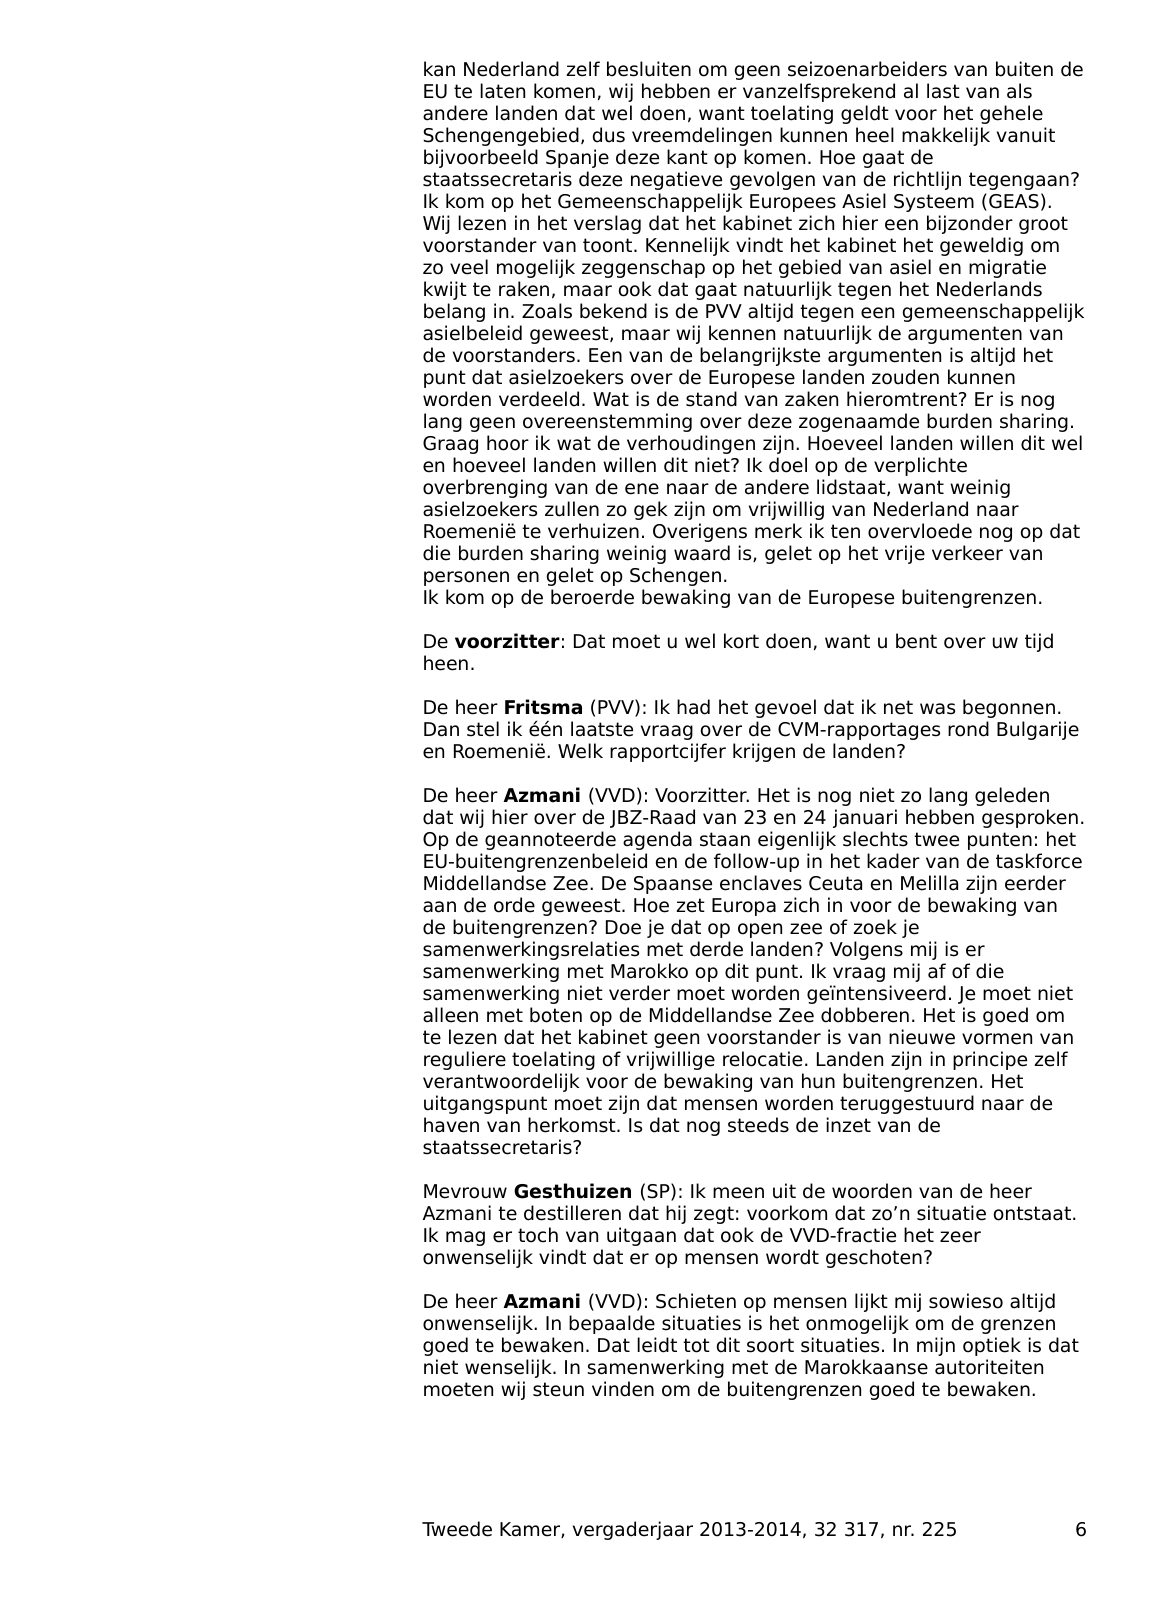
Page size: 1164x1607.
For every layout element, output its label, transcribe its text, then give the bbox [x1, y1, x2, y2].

text De heer Azmani (VVD): Schieten op mensen lijkt mij sowieso altijd onwenselijk. In bepaalde situaties is het onmogelijk om de grenzen goed te bewaken. Dat leidt tot dit soort situaties. In mijn optiek is dat niet wenselijk. In samenwerking met de Marokkaanse autoriteiten moeten wij steun vinden om de buitengrenzen goed te bewaken. [422, 1291, 1087, 1401]
text De voorzitter: Dat moet u wel kort doen, want u bent over uw tijd heen. [422, 631, 1087, 675]
text Mevrouw Gesthuizen (SP): Ik meen uit de woorden van de heer Azmani te destilleren dat hij zegt: voorkom dat zo’n situatie ontstaat. Ik mag er toch van uitgaan dat ook de VVD-fractie het zeer onwenselijk vindt dat er op mensen wordt geschoten? [422, 1181, 1087, 1269]
text kan Nederland zelf besluiten om geen seizoenarbeiders van buiten de EU te laten komen, wij hebben er vanzelfsprekend al last van als andere landen dat wel doen, want toelating geldt voor het gehele Schengengebied, dus vreemdelingen kunnen heel makkelijk vanuit bijvoorbeeld Spanje deze kant op komen. Hoe gaat de staatssecretaris deze negatieve gevolgen van de richtlijn tegengaan? [422, 59, 1087, 191]
text Ik kom op de beroerde bewaking van de Europese buitengrenzen. [422, 587, 1087, 608]
text De heer Fritsma (PVV): Ik had het gevoel dat ik net was begonnen. Dan stel ik één laatste vraag over de CVM-rapportages rond Bulgarije en Roemenië. Welk rapportcijfer krijgen de landen? [422, 697, 1087, 763]
text De heer Azmani (VVD): Voorzitter. Het is nog niet zo lang geleden dat wij hier over de JBZ-Raad van 23 en 24 januari hebben gesproken. Op de geannoteerde agenda staan eigenlijk slechts twee punten: het EU-buitengrenzenbeleid en de follow-up in het kader van de taskforce Middellandse Zee. De Spaanse enclaves Ceuta en Melilla zijn eerder aan de orde geweest. Hoe zet Europa zich in voor de bewaking van de buitengrenzen? Doe je dat op open zee of zoek je samenwerkingsrelaties met derde landen? Volgens mij is er samenwerking met Marokko op dit punt. Ik vraag mij af of die samenwerking niet verder moet worden geïntensiveerd. Je moet niet alleen met boten op de Middellandse Zee dobberen. Het is goed om te lezen dat het kabinet geen voorstander is van nieuwe vormen van reguliere toelating of vrijwillige relocatie. Landen zijn in principe zelf verantwoordelijk voor de bewaking van hun buitengrenzen. Het uitgangspunt moet zijn dat mensen worden teruggestuurd naar de haven van herkomst. Is dat nog steeds de inzet van de staatssecretaris? [422, 785, 1087, 1159]
text Ik kom op het Gemeenschappelijk Europees Asiel Systeem (GEAS). Wij lezen in het verslag dat het kabinet zich hier een bijzonder groot voorstander van toont. Kennelijk vindt het kabinet het geweldig om zo veel mogelijk zeggenschap op het gebied van asiel en migratie kwijt te raken, maar ook dat gaat natuurlijk tegen het Nederlands belang in. Zoals bekend is de PVV altijd tegen een gemeenschappelijk asielbeleid geweest, maar wij kennen natuurlijk de argumenten van de voorstanders. Een van de belangrijkste argumenten is altijd het punt dat asielzoekers over de Europese landen zouden kunnen worden verdeeld. Wat is de stand van zaken hieromtrent? Er is nog lang geen overeenstemming over deze zogenaamde burden sharing. Graag hoor ik wat de verhoudingen zijn. Hoeveel landen willen dit wel en hoeveel landen willen dit niet? Ik doel op de verplichte overbrenging van de ene naar de andere lidstaat, want weinig asielzoekers zullen zo gek zijn om vrijwillig van Nederland naar Roemenië te verhuizen. Overigens merk ik ten overvloede nog op dat die burden sharing weinig waard is, gelet op het vrije verkeer van personen en gelet op Schengen. [422, 191, 1087, 587]
